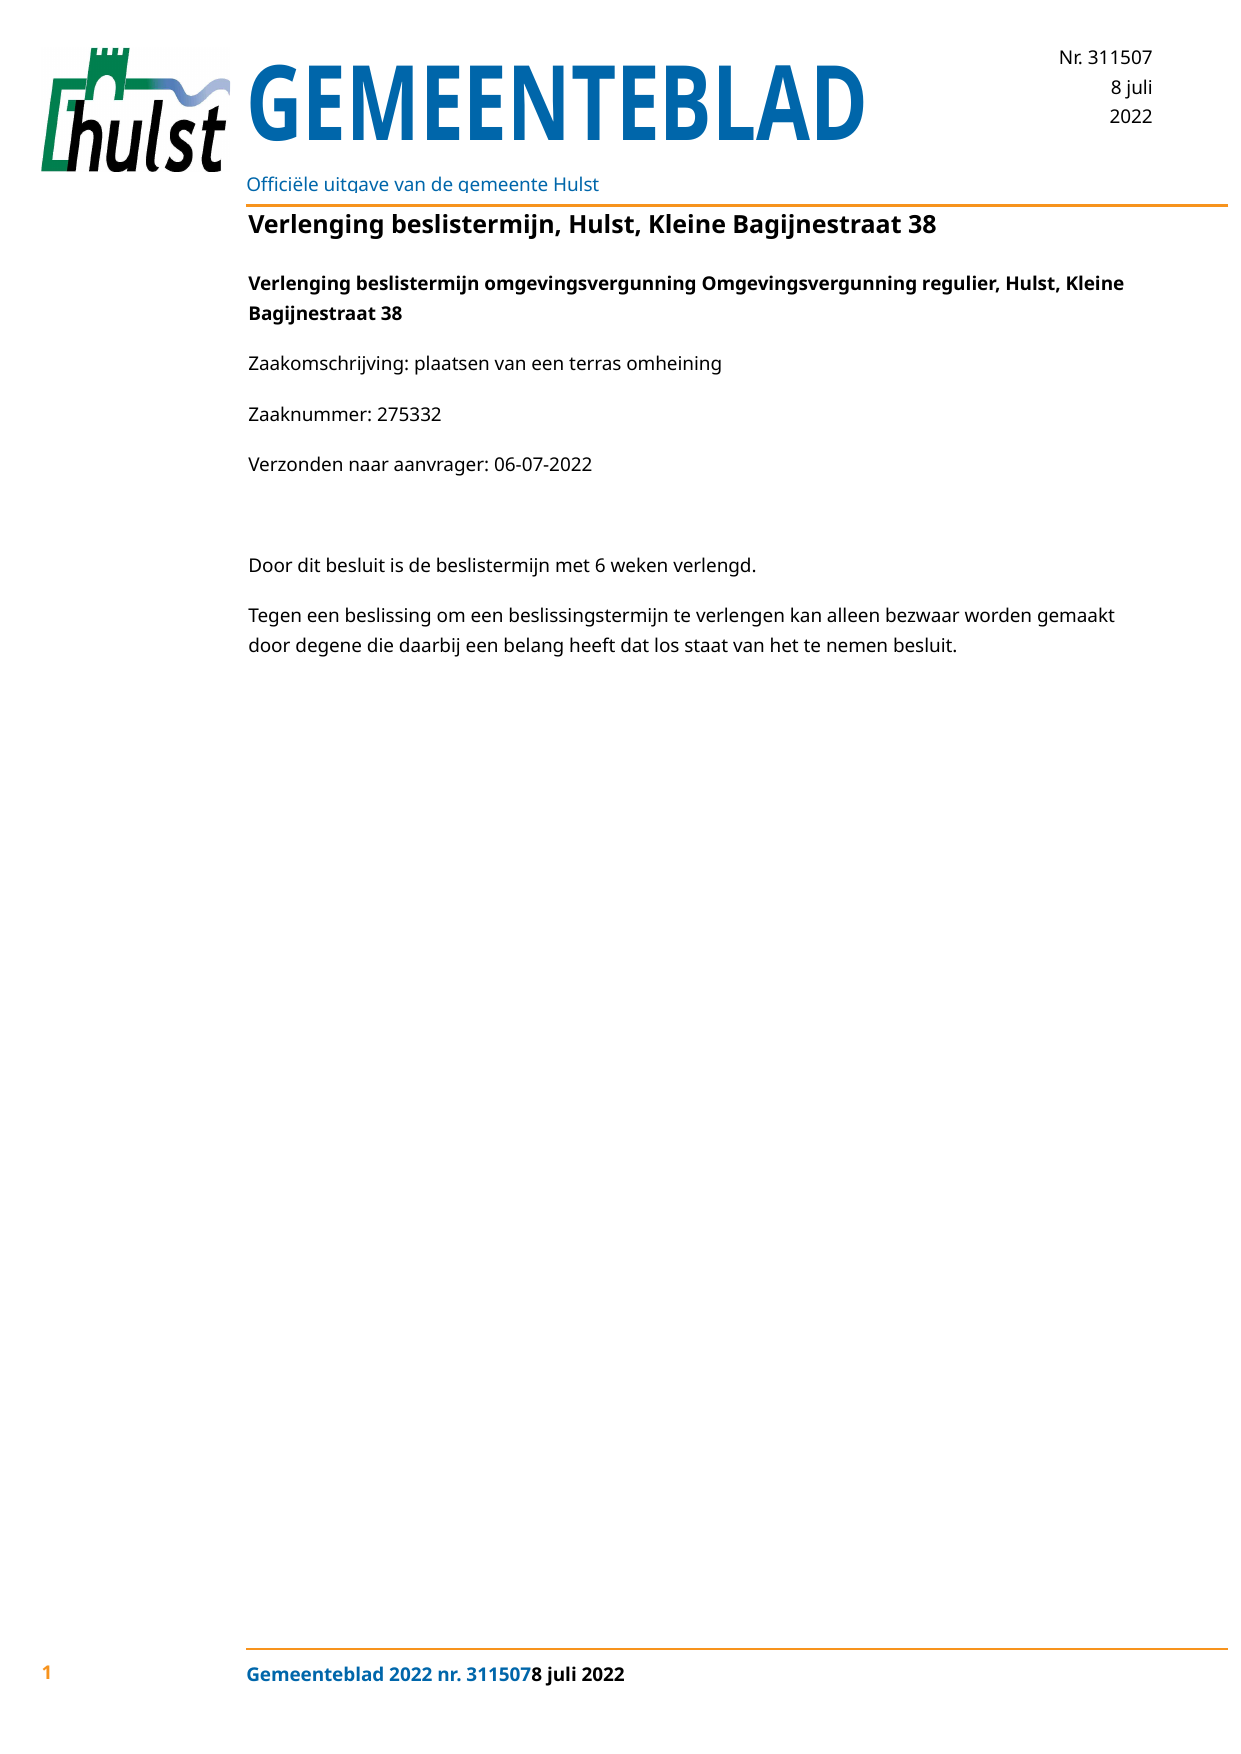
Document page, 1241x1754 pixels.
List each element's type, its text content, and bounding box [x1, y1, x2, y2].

text Verlenging beslistermijn, Hulst, Kleine Bagijnestraat 38 [248, 207, 1152, 241]
text Verlenging beslistermijn omgevingsvergunning Omgevingsvergunning regulier, Hulst, Kleine Bagijnestraat 38 [248, 270, 1152, 326]
text Tegen een beslissing om een beslissingstermijn te verlengen kan alleen bezwaar worden gemaakt door degene die daarbij een belang heeft dat los staat van het te nemen besluit. [248, 602, 1152, 658]
text Zaakomschrijving: plaatsen van een terras omheining [248, 350, 1152, 376]
text Zaaknummer: 275332 [248, 401, 1152, 426]
text Door dit besluit is de beslistermijn met 6 weken verlengd. [248, 552, 1152, 578]
text Verzonden naar aanvrager: 06-07-2022 [248, 451, 1152, 477]
picture [41, 47, 231, 172]
